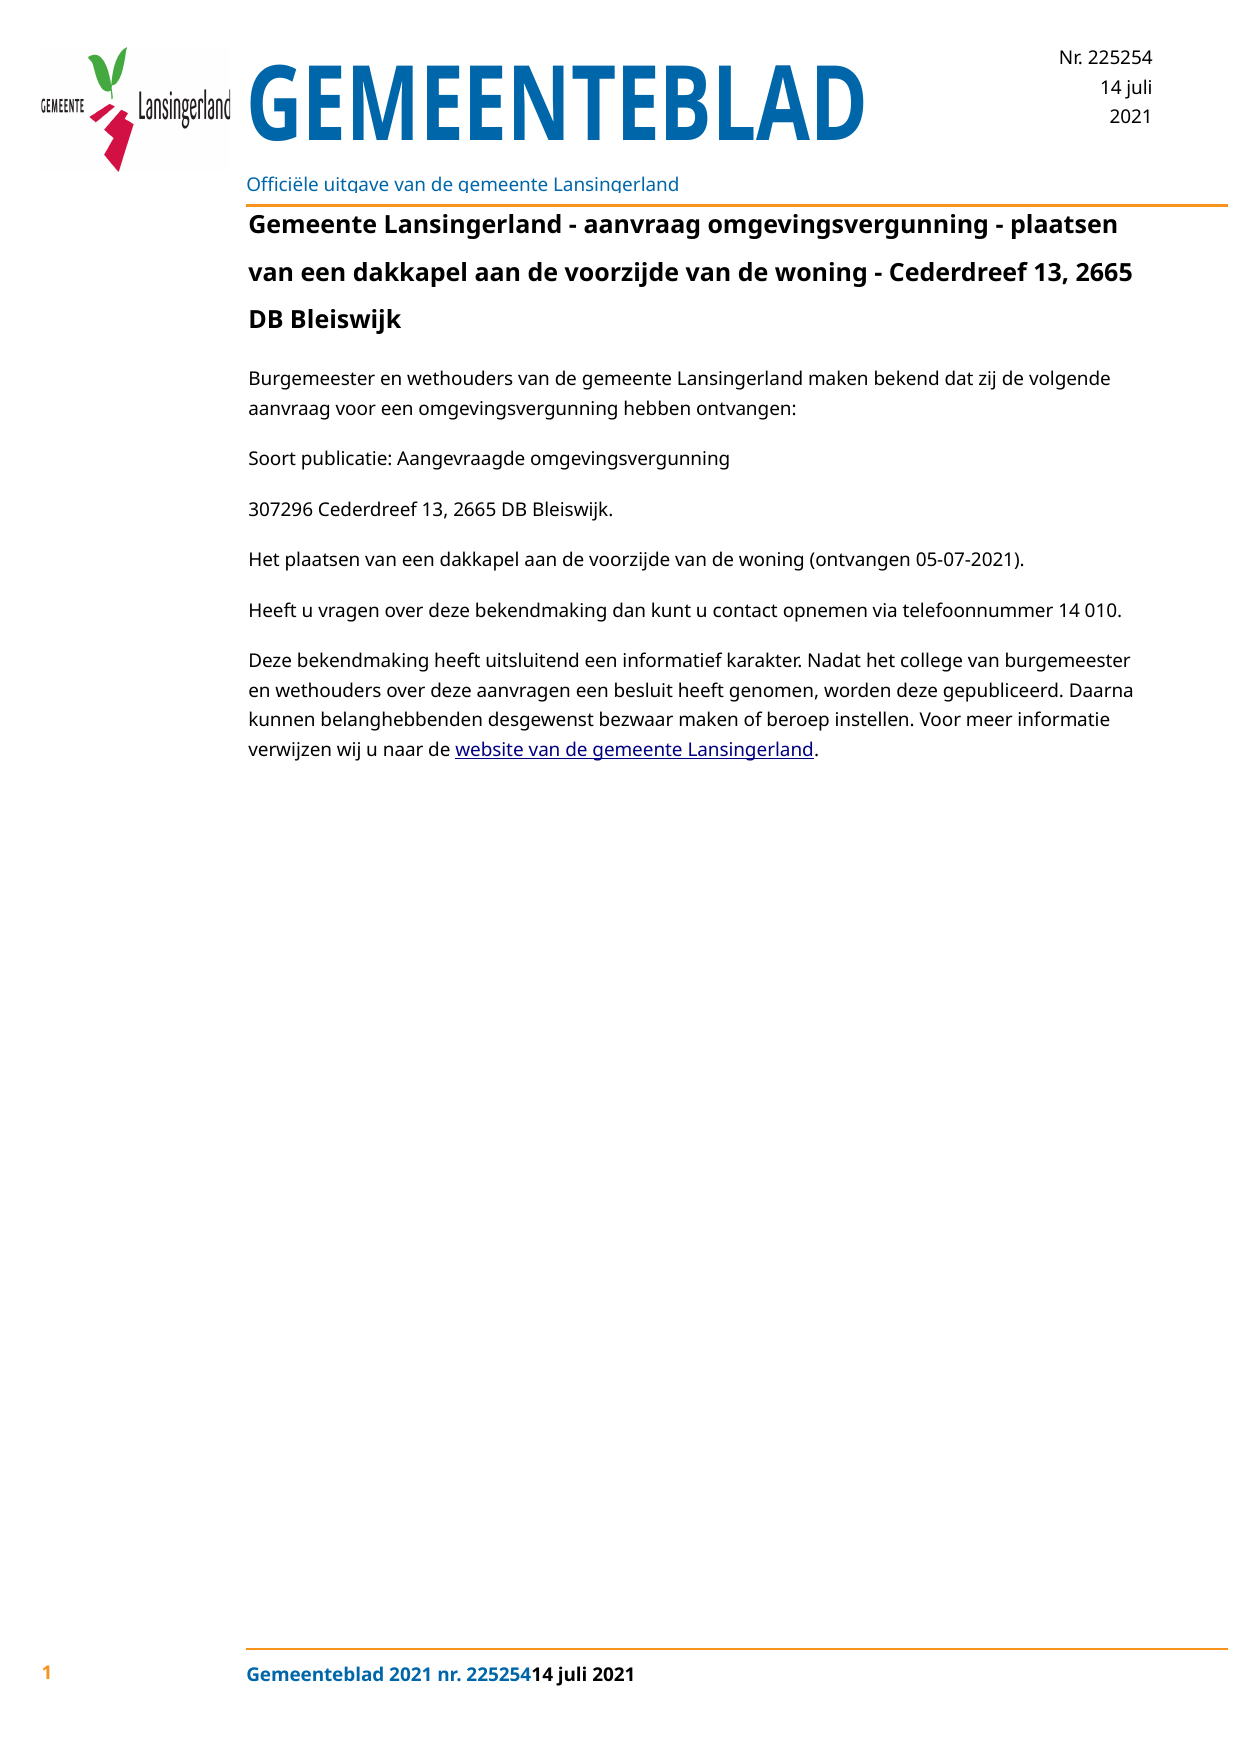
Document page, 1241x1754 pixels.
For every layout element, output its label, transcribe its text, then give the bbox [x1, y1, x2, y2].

text Deze bekendmaking heeft uitsluitend een informatief karakter. Nadat het college van burgemeester en wethouders over deze aanvragen een besluit heeft genomen, worden deze gepubliceerd. Daarna kunnen belanghebbenden desgewenst bezwaar maken of beroep instellen. Voor meer informatie verwijzen wij u naar de website van de gemeente Lansingerland. [248, 647, 1152, 762]
text Burgemeester en wethouders van de gemeente Lansingerland maken bekend dat zij de volgende aanvraag voor een omgevingsvergunning hebben ontvangen: [248, 366, 1152, 421]
text Gemeente Lansingerland - aanvraag omgevingsvergunning - plaatsen van een dakkapel aan de voorzijde van de woning - Cederdreef 13, 2665 DB Bleiswijk [248, 207, 1152, 336]
text Heeft u vragen over deze bekendmaking dan kunt u contact opnemen via telefoonnummer 14 010. [248, 597, 1152, 622]
picture [41, 47, 231, 172]
text 307296 Cederdreef 13, 2665 DB Bleiswijk. [248, 496, 1152, 522]
text Soort publicatie: Aangevraagde omgevingsvergunning [248, 446, 1152, 471]
text Het plaatsen van een dakkapel aan de voorzijde van de woning (ontvangen 05-07-2021). [248, 546, 1152, 572]
